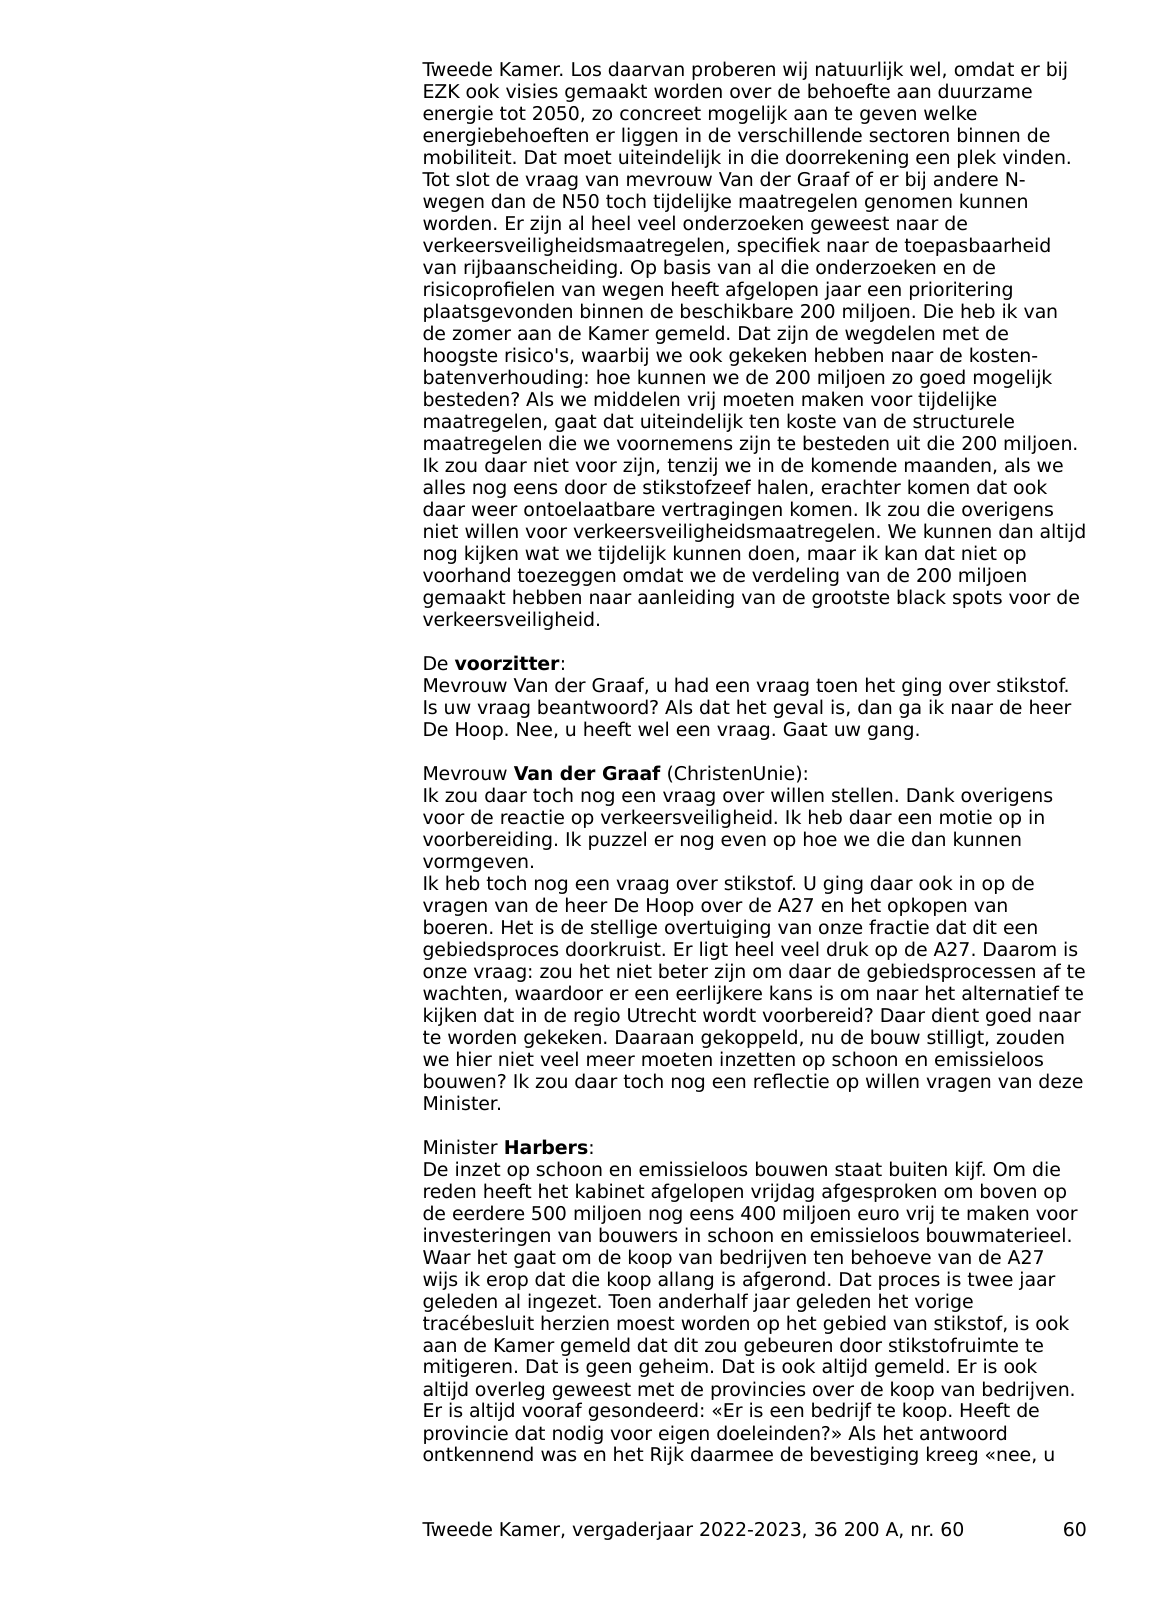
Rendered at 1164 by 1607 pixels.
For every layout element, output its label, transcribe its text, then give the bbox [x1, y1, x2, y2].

text De voorzitter: [422, 653, 1087, 675]
text Tweede Kamer. Los daarvan proberen wij natuurlijk wel, omdat er bij EZK ook visies gemaakt worden over de behoefte aan duurzame energie tot 2050, zo concreet mogelijk aan te geven welke energiebehoeften er liggen in de verschillende sectoren binnen de mobiliteit. Dat moet uiteindelijk in die doorrekening een plek vinden. [422, 59, 1087, 169]
text Minister Harbers: [422, 1137, 1087, 1159]
text Mevrouw Van der Graaf (ChristenUnie): [422, 763, 1087, 785]
text De inzet op schoon en emissieloos bouwen staat buiten kijf. Om die reden heeft het kabinet afgelopen vrijdag afgesproken om boven op de eerdere 500 miljoen nog eens 400 miljoen euro vrij te maken voor investeringen van bouwers in schoon en emissieloos bouwmaterieel. Waar het gaat om de koop van bedrijven ten behoeve van de A27 wijs ik erop dat die koop allang is afgerond. Dat proces is twee jaar geleden al ingezet. Toen anderhalf jaar geleden het vorige tracébesluit herzien moest worden op het gebied van stikstof, is ook aan de Kamer gemeld dat dit zou gebeuren door stikstofruimte te mitigeren. Dat is geen geheim. Dat is ook altijd gemeld. Er is ook altijd overleg geweest met de provincies over de koop van bedrijven. Er is altijd vooraf gesondeerd: «Er is een bedrijf te koop. Heeft de provincie dat nodig voor eigen doeleinden?» Als het antwoord ontkennend was en het Rijk daarmee de bevestiging kreeg «nee, u [422, 1159, 1087, 1466]
text Tot slot de vraag van mevrouw Van der Graaf of er bij andere N-wegen dan de N50 toch tijdelijke maatregelen genomen kunnen worden. Er zijn al heel veel onderzoeken geweest naar de verkeersveiligheidsmaatregelen, specifiek naar de toepasbaarheid van rijbaanscheiding. Op basis van al die onderzoeken en de risicoprofielen van wegen heeft afgelopen jaar een prioritering plaatsgevonden binnen de beschikbare 200 miljoen. Die heb ik van de zomer aan de Kamer gemeld. Dat zijn de wegdelen met de hoogste risico's, waarbij we ook gekeken hebben naar de kosten-batenverhouding: hoe kunnen we de 200 miljoen zo goed mogelijk besteden? Als we middelen vrij moeten maken voor tijdelijke maatregelen, gaat dat uiteindelijk ten koste van de structurele maatregelen die we voornemens zijn te besteden uit die 200 miljoen. Ik zou daar niet voor zijn, tenzij we in de komende maanden, als we alles nog eens door de stikstofzeef halen, erachter komen dat ook daar weer ontoelaatbare vertragingen komen. Ik zou die overigens niet willen voor verkeersveiligheidsmaatregelen. We kunnen dan altijd nog kijken wat we tijdelijk kunnen doen, maar ik kan dat niet op voorhand toezeggen omdat we de verdeling van de 200 miljoen gemaakt hebben naar aanleiding van de grootste black spots voor de verkeersveiligheid. [422, 169, 1087, 631]
text Mevrouw Van der Graaf, u had een vraag toen het ging over stikstof. Is uw vraag beantwoord? Als dat het geval is, dan ga ik naar de heer De Hoop. Nee, u heeft wel een vraag. Gaat uw gang. [422, 675, 1087, 741]
text Ik zou daar toch nog een vraag over willen stellen. Dank overigens voor de reactie op verkeersveiligheid. Ik heb daar een motie op in voorbereiding. Ik puzzel er nog even op hoe we die dan kunnen vormgeven. [422, 785, 1087, 873]
text Ik heb toch nog een vraag over stikstof. U ging daar ook in op de vragen van de heer De Hoop over de A27 en het opkopen van boeren. Het is de stellige overtuiging van onze fractie dat dit een gebiedsproces doorkruist. Er ligt heel veel druk op de A27. Daarom is onze vraag: zou het niet beter zijn om daar de gebiedsprocessen af te wachten, waardoor er een eerlijkere kans is om naar het alternatief te kijken dat in de regio Utrecht wordt voorbereid? Daar dient goed naar te worden gekeken. Daaraan gekoppeld, nu de bouw stilligt, zouden we hier niet veel meer moeten inzetten op schoon en emissieloos bouwen? Ik zou daar toch nog een reflectie op willen vragen van deze Minister. [422, 873, 1087, 1114]
